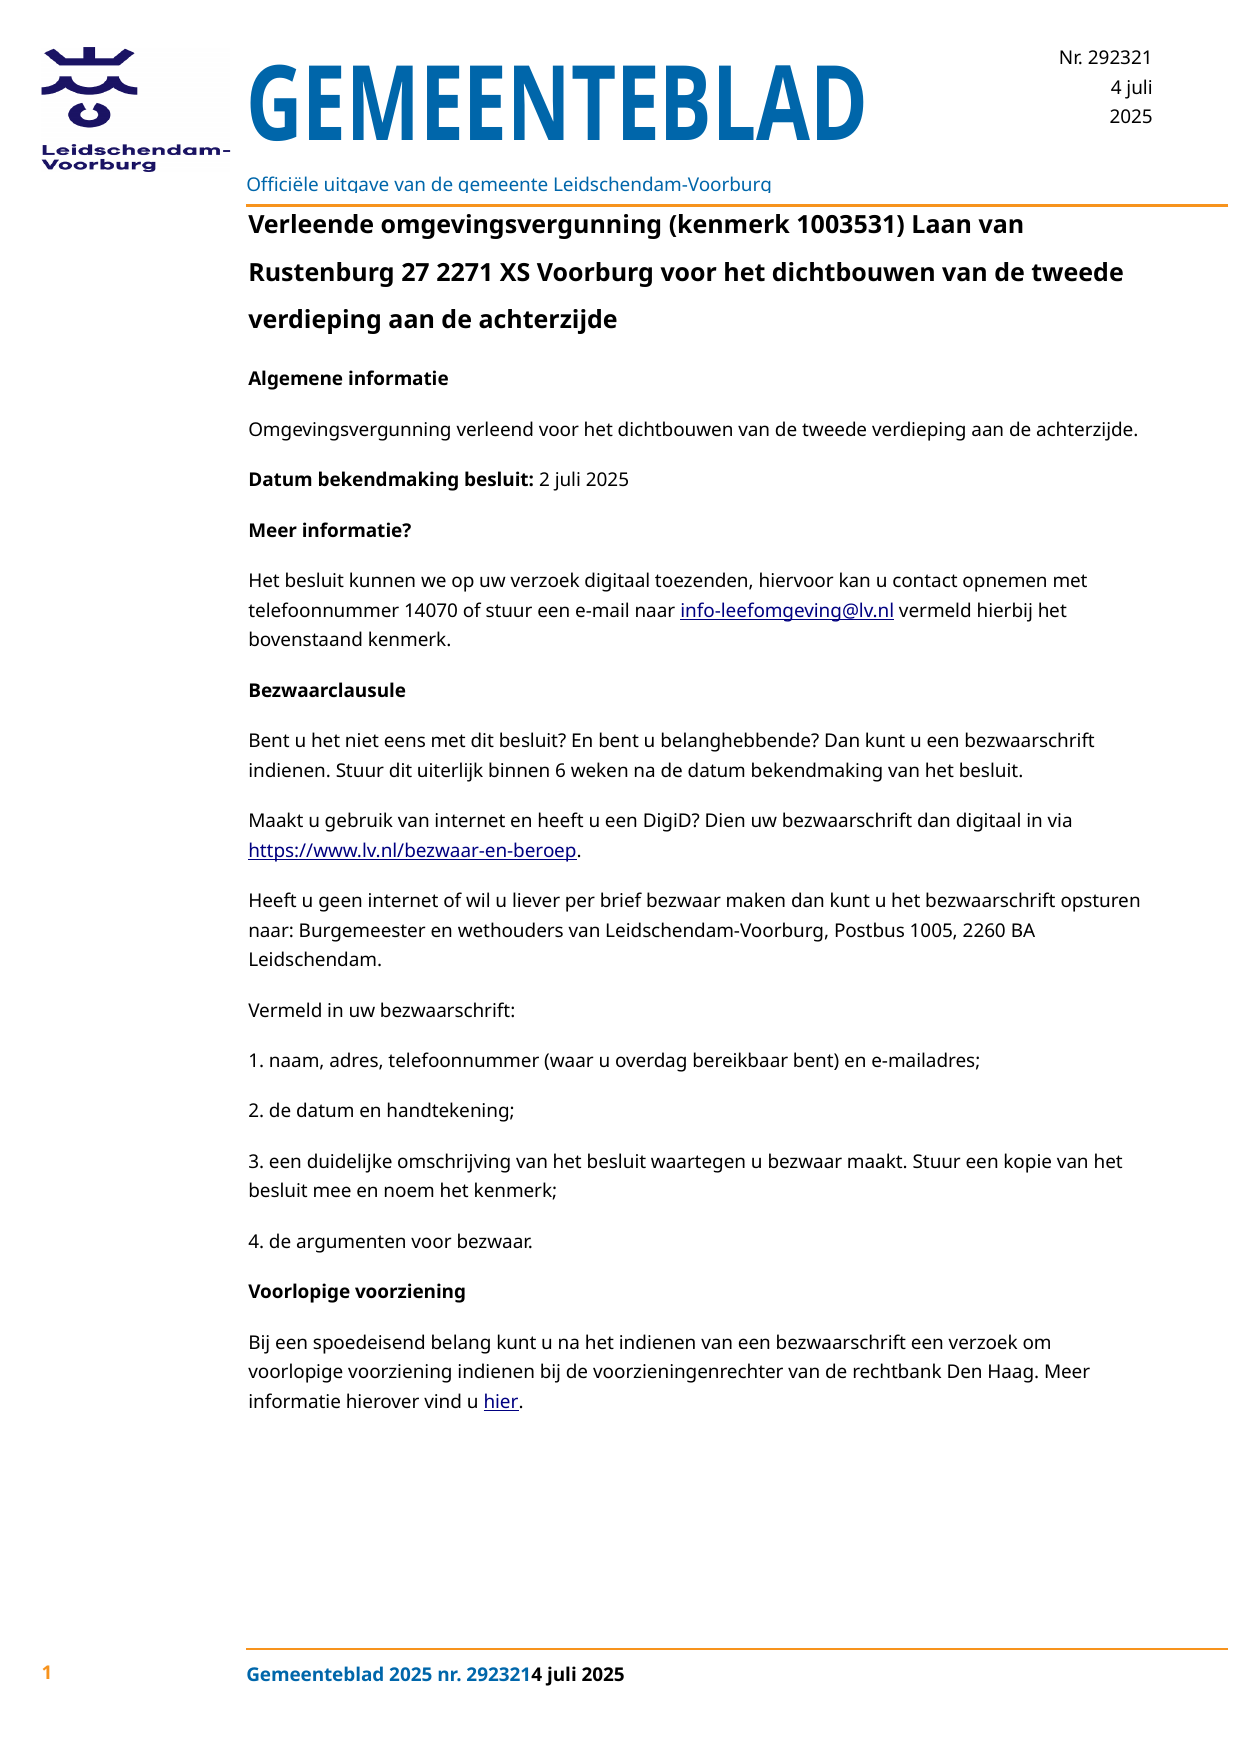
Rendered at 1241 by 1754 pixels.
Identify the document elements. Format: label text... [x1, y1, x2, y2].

picture [41, 47, 231, 172]
text Vermeld in uw bezwaarschrift: [248, 997, 1152, 1022]
text 2. de datum en handtekening; [248, 1098, 1152, 1123]
text Maakt u gebruik van internet en heeft u een DigiD? Dien uw bezwaarschrift dan digitaal in via https://www.lv.nl/bezwaar-en-beroep. [248, 807, 1152, 862]
text 3. een duidelijke omschrijving van het besluit waartegen u bezwaar maakt. Stuur een kopie van het besluit mee en noem het kenmerk; [248, 1148, 1152, 1203]
text Meer informatie? [248, 517, 1152, 542]
text 4. de argumenten voor bezwaar. [248, 1228, 1152, 1254]
text Omgevingsvergunning verleend voor het dichtbouwen van de tweede verdieping aan de achterzijde. [248, 416, 1152, 442]
text Bent u het niet eens met dit besluit? En bent u belanghebbende? Dan kunt u een bezwaarschrift indienen. Stuur dit uiterlijk binnen 6 weken na de datum bekendmaking van het besluit. [248, 727, 1152, 782]
text Algemene informatie [248, 366, 1152, 391]
text Bij een spoedeisend belang kunt u na het indienen van een bezwaarschrift een verzoek om voorlopige voorziening indienen bij de voorzieningenrechter van de rechtbank Den Haag. Meer informatie hierover vind u hier. [248, 1329, 1152, 1414]
text Voorlopige voorziening [248, 1278, 1152, 1304]
text 1. naam, adres, telefoonnummer (waar u overdag bereikbaar bent) en e-mailadres; [248, 1047, 1152, 1073]
text Datum bekendmaking besluit: 2 juli 2025 [248, 466, 1152, 492]
text Verleende omgevingsvergunning (kenmerk 1003531) Laan van Rustenburg 27 2271 XS Voorburg voor het dichtbouwen van de tweede verdieping aan de achterzijde [248, 207, 1152, 336]
text Heeft u geen internet of wil u liever per brief bezwaar maken dan kunt u het bezwaarschrift opsturen naar: Burgemeester en wethouders van Leidschendam-Voorburg, Postbus 1005, 2260 BA Leidschendam. [248, 887, 1152, 972]
text Bezwaarclausule [248, 677, 1152, 702]
text Het besluit kunnen we op uw verzoek digitaal toezenden, hiervoor kan u contact opnemen met telefoonnummer 14070 of stuur een e-mail naar info-leefomgeving@lv.nl vermeld hierbij het bovenstaand kenmerk. [248, 567, 1152, 652]
